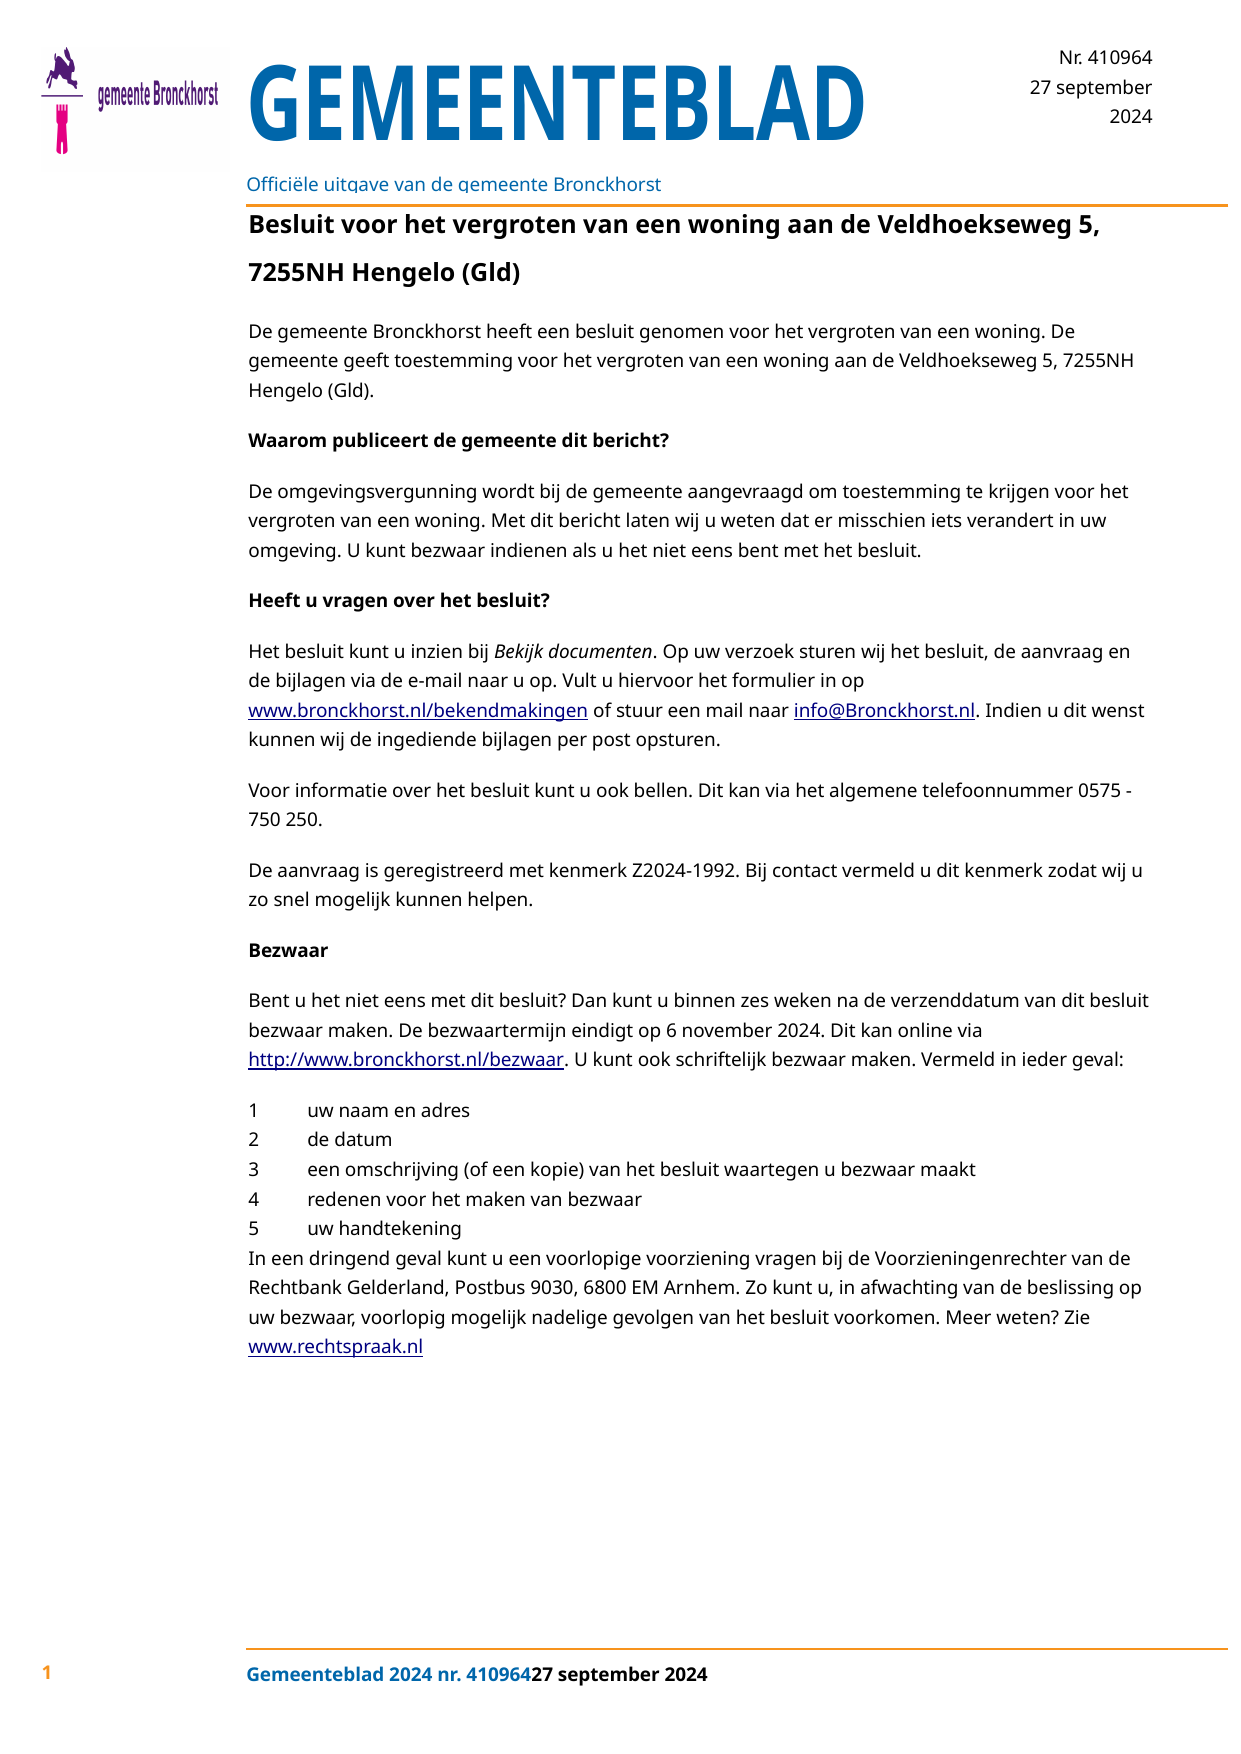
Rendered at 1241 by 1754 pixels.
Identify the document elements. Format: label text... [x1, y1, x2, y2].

text Het besluit kunt u inzien bij Bekijk documenten. Op uw verzoek sturen wij het besluit, de aanvraag en de bijlagen via de e-mail naar u op. Vult u hiervoor het formulier in op www.bronckhorst.nl/bekendmakingen of stuur een mail naar info@Bronckhorst.nl. Indien u dit wenst kunnen wij de ingediende bijlagen per post opsturen. [248, 638, 1152, 752]
list redenen voor het maken van bezwaar [248, 1186, 1152, 1212]
list uw naam en adres [248, 1097, 1152, 1123]
picture [41, 47, 231, 172]
text In een dringend geval kunt u een voorlopige voorziening vragen bij de Voorzieningenrechter van de Rechtbank Gelderland, Postbus 9030, 6800 EM Arnhem. Zo kunt u, in afwachting van de beslissing op uw bezwaar, voorlopig mogelijk nadelige gevolgen van het besluit voorkomen. Meer weten? Zie www.rechtspraak.nl [248, 1245, 1152, 1359]
text Voor informatie over het besluit kunt u ook bellen. Dit kan via het algemene telefoonnummer 0575 - 750 250. [248, 777, 1152, 832]
text De gemeente Bronckhorst heeft een besluit genomen voor het vergroten van een woning. De gemeente geeft toestemming voor het vergroten van een woning aan de Veldhoekseweg 5, 7255NH Hengelo (Gld). [248, 318, 1152, 403]
text Bezwaar [248, 937, 1152, 963]
list uw handtekening [248, 1215, 1152, 1241]
text Heeft u vragen over het besluit? [248, 587, 1152, 613]
text Waarom publiceert de gemeente dit bericht? [248, 427, 1152, 453]
text Bent u het niet eens met dit besluit? Dan kunt u binnen zes weken na de verzenddatum van dit besluit bezwaar maken. De bezwaartermijn eindigt op 6 november 2024. Dit kan online via http://www.bronckhorst.nl/bezwaar. U kunt ook schriftelijk bezwaar maken. Vermeld in ieder geval: [248, 987, 1152, 1072]
text De omgevingsvergunning wordt bij de gemeente aangevraagd om toestemming te krijgen voor het vergroten van een woning. Met dit bericht laten wij u weten dat er misschien iets verandert in uw omgeving. U kunt bezwaar indienen als u het niet eens bent met het besluit. [248, 478, 1152, 563]
text Besluit voor het vergroten van een woning aan de Veldhoekseweg 5, 7255NH Hengelo (Gld) [248, 207, 1152, 288]
list de datum [248, 1127, 1152, 1152]
text De aanvraag is geregistreerd met kenmerk Z2024-1992. Bij contact vermeld u dit kenmerk zodat wij u zo snel mogelijk kunnen helpen. [248, 857, 1152, 912]
list een omschrijving (of een kopie) van het besluit waartegen u bezwaar maakt [248, 1156, 1152, 1182]
